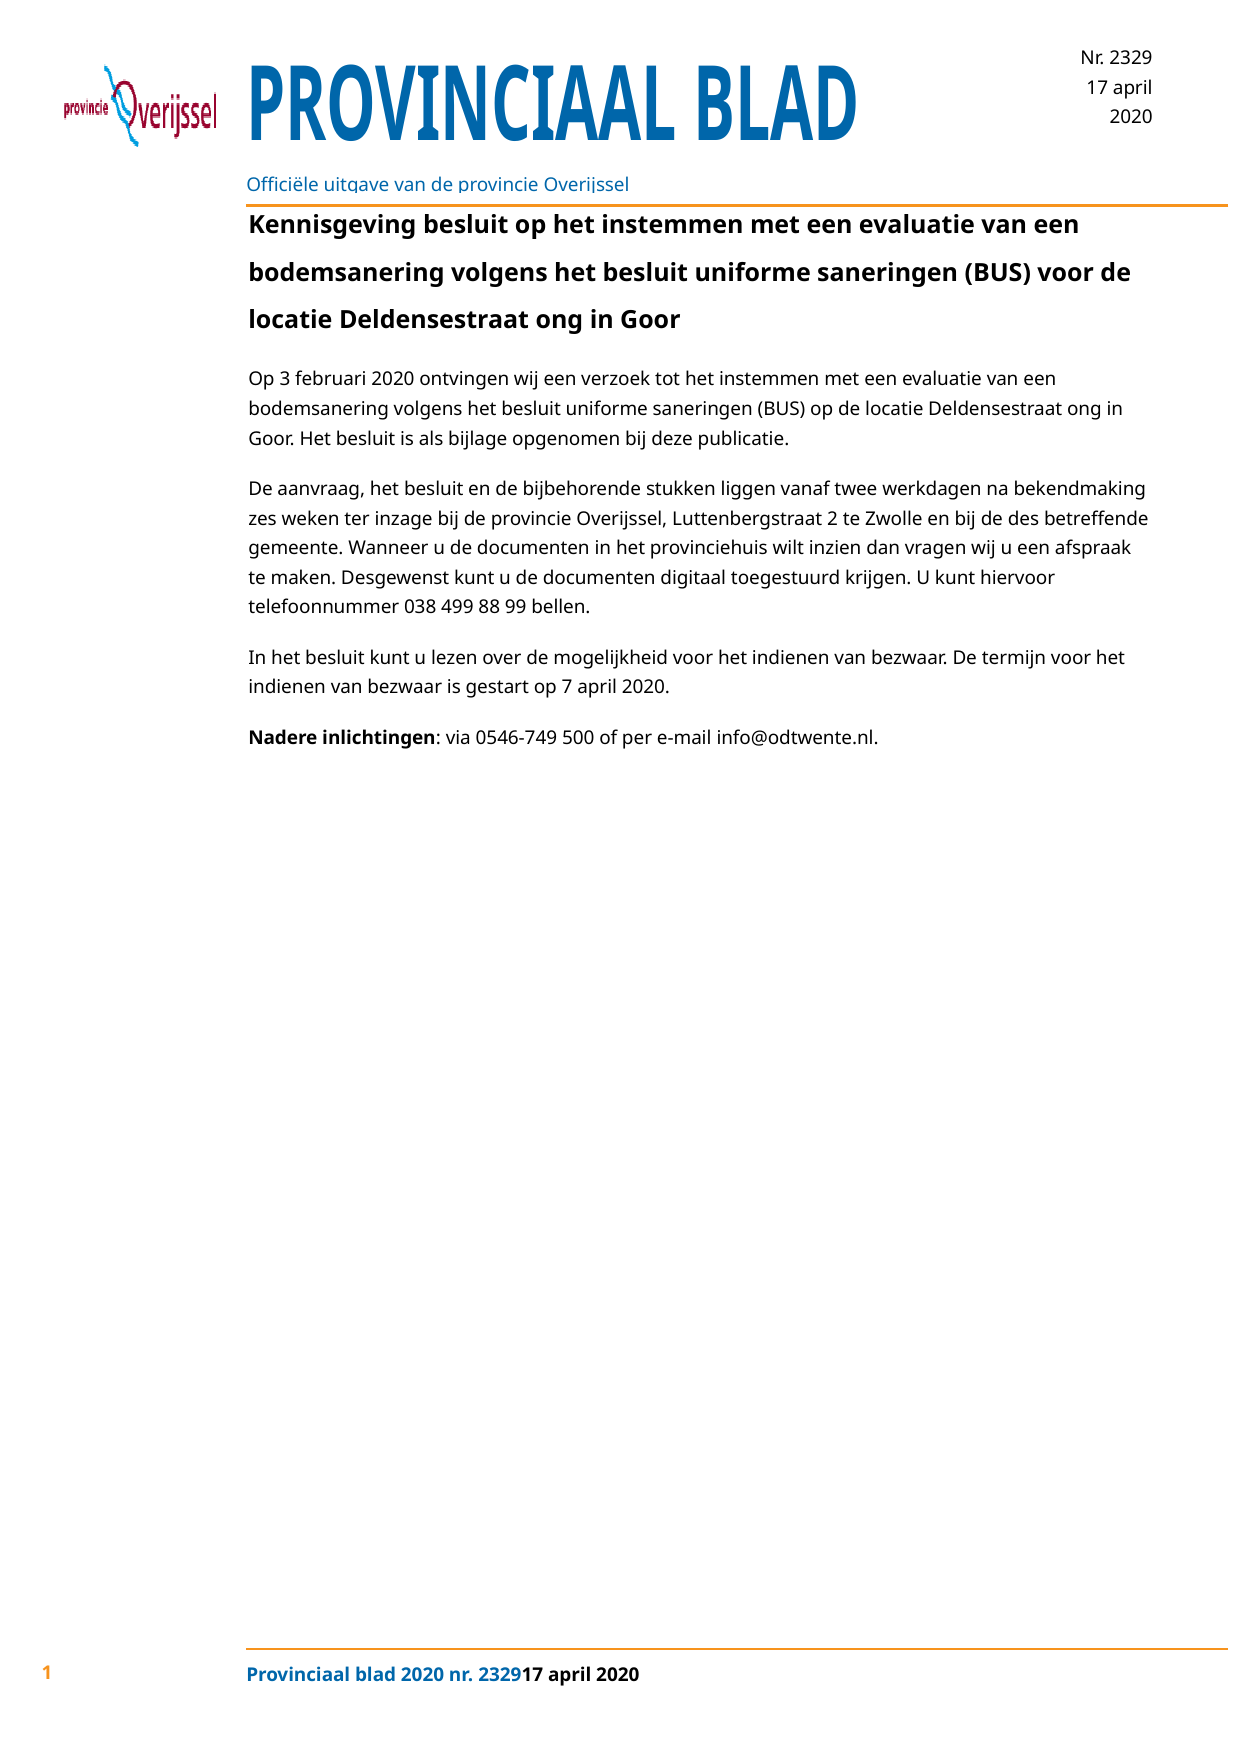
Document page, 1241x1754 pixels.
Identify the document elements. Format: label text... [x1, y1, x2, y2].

text Op 3 februari 2020 ontvingen wij een verzoek tot het instemmen met een evaluatie van een bodemsanering volgens het besluit uniforme saneringen (BUS) op de locatie Deldensestraat ong in Goor. Het besluit is als bijlage opgenomen bij deze publicatie. [248, 366, 1152, 450]
picture [41, 47, 231, 172]
text Kennisgeving besluit op het instemmen met een evaluatie van een bodemsanering volgens het besluit uniforme saneringen (BUS) voor de locatie Deldensestraat ong in Goor [248, 207, 1152, 336]
text De aanvraag, het besluit en de bijbehorende stukken liggen vanaf twee werkdagen na bekendmaking zes weken ter inzage bij de provincie Overijssel, Luttenbergstraat 2 te Zwolle en bij de des betreffende gemeente. Wanneer u de documenten in het provinciehuis wilt inzien dan vragen wij u een afspraak te maken. Desgewenst kunt u de documenten digitaal toegestuurd krijgen. U kunt hiervoor telefoonnummer 038 499 88 99 bellen. [248, 475, 1152, 619]
text Nadere inlichtingen: via 0546-749 500 of per e-mail info@odtwente.nl. [248, 724, 1152, 749]
text In het besluit kunt u lezen over de mogelijkheid voor het indienen van bezwaar. De termijn voor het indienen van bezwaar is gestart op 7 april 2020. [248, 644, 1152, 699]
